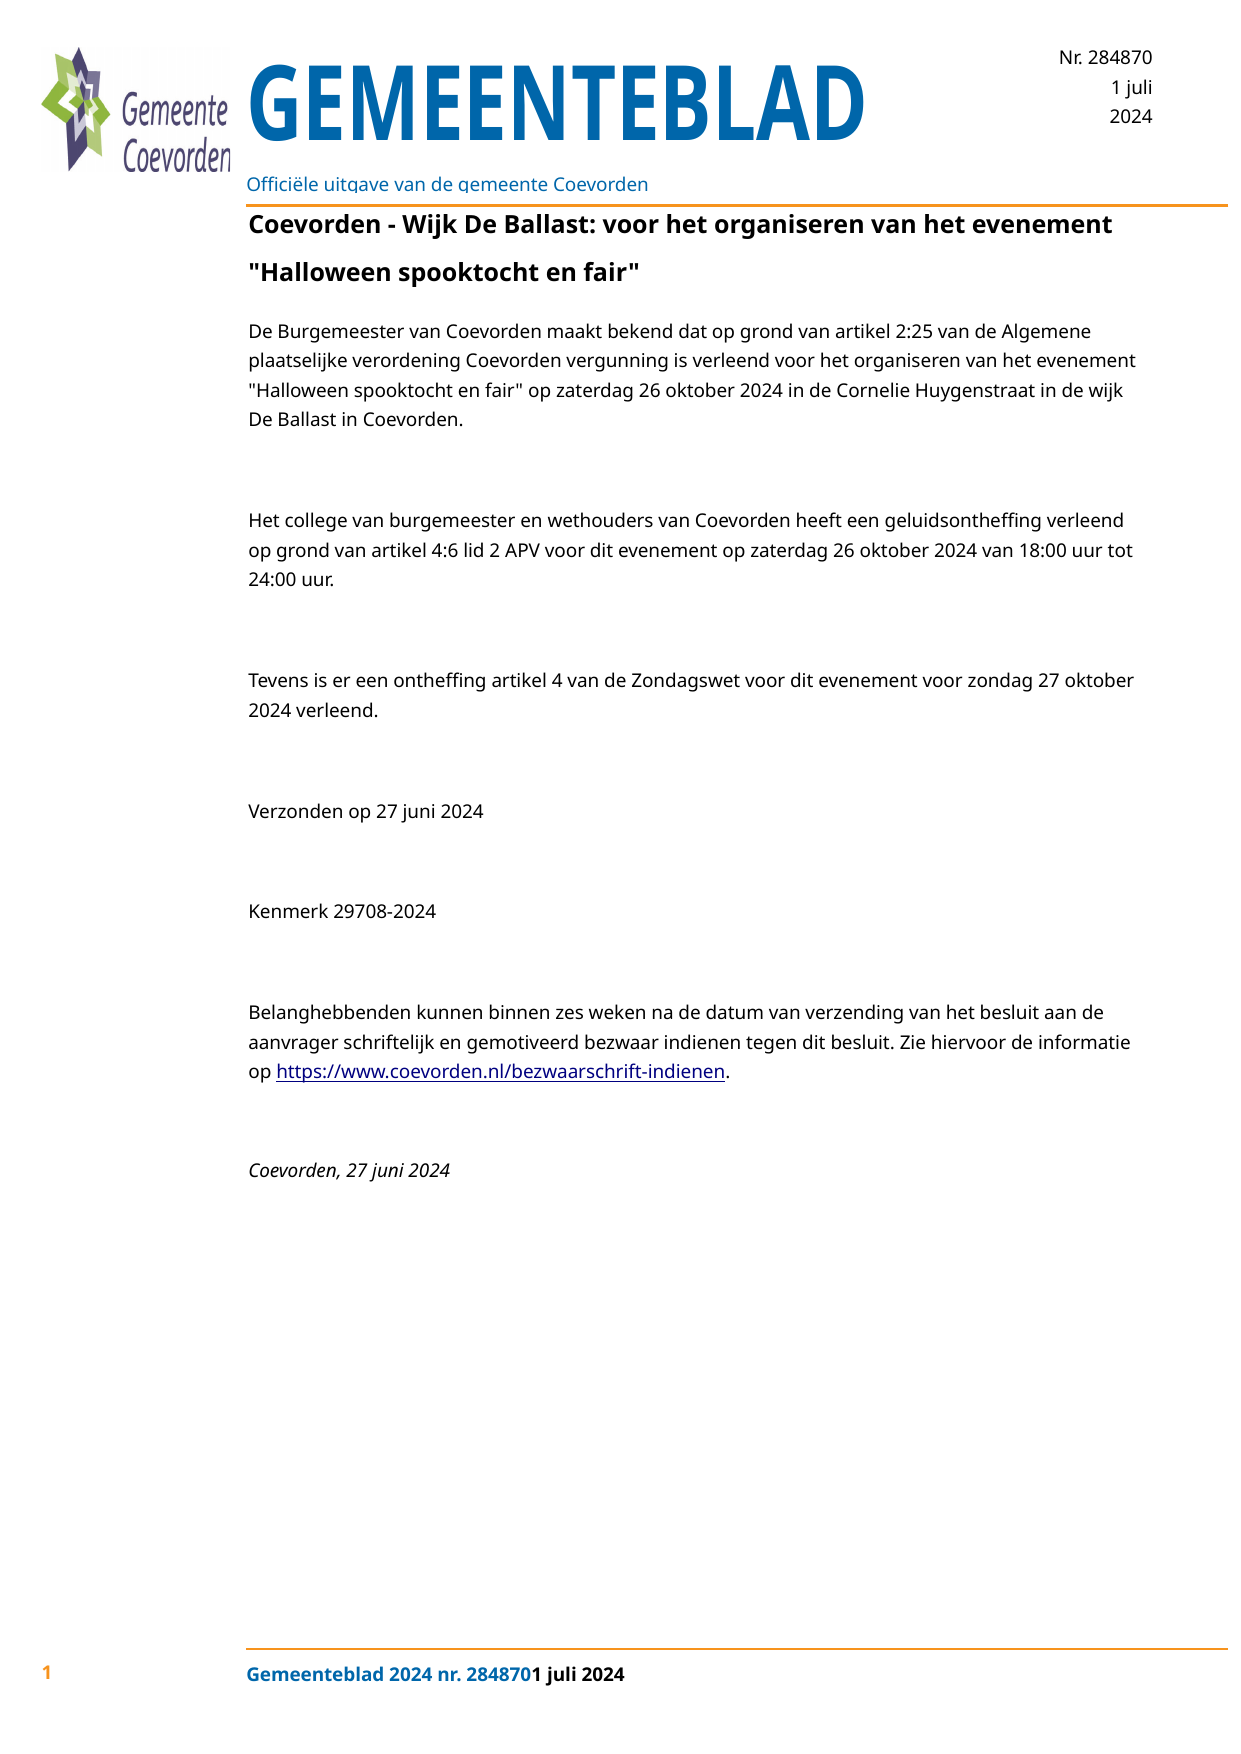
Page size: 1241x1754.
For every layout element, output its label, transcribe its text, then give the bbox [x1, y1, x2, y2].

text De Burgemeester van Coevorden maakt bekend dat op grond van artikel 2:25 van de Algemene plaatselijke verordening Coevorden vergunning is verleend voor het organiseren van het evenement "Halloween spooktocht en fair" op zaterdag 26 oktober 2024 in de Cornelie Huygenstraat in de wijk De Ballast in Coevorden. [248, 318, 1152, 432]
text Kenmerk 29708-2024 [248, 899, 1152, 924]
picture [41, 47, 231, 172]
text Coevorden - Wijk De Ballast: voor het organiseren van het evenement "Halloween spooktocht en fair" [248, 207, 1152, 288]
text Coevorden, 27 juni 2024 [248, 1157, 1152, 1183]
text Belanghebbenden kunnen binnen zes weken na de datum van verzending van het besluit aan de aanvrager schriftelijk en gemotiveerd bezwaar indienen tegen dit besluit. Zie hiervoor de informatie op https://www.coevorden.nl/bezwaarschrift-indienen. [248, 999, 1152, 1084]
text Tevens is er een ontheffing artikel 4 van de Zondagswet voor dit evenement voor zondag 27 oktober 2024 verleend. [248, 667, 1152, 723]
text Het college van burgemeester en wethouders van Coevorden heeft een geluidsontheffing verleend op grond van artikel 4:6 lid 2 APV voor dit evenement op zaterdag 26 oktober 2024 van 18:00 uur tot 24:00 uur. [248, 507, 1152, 592]
text Verzonden op 27 juni 2024 [248, 798, 1152, 824]
